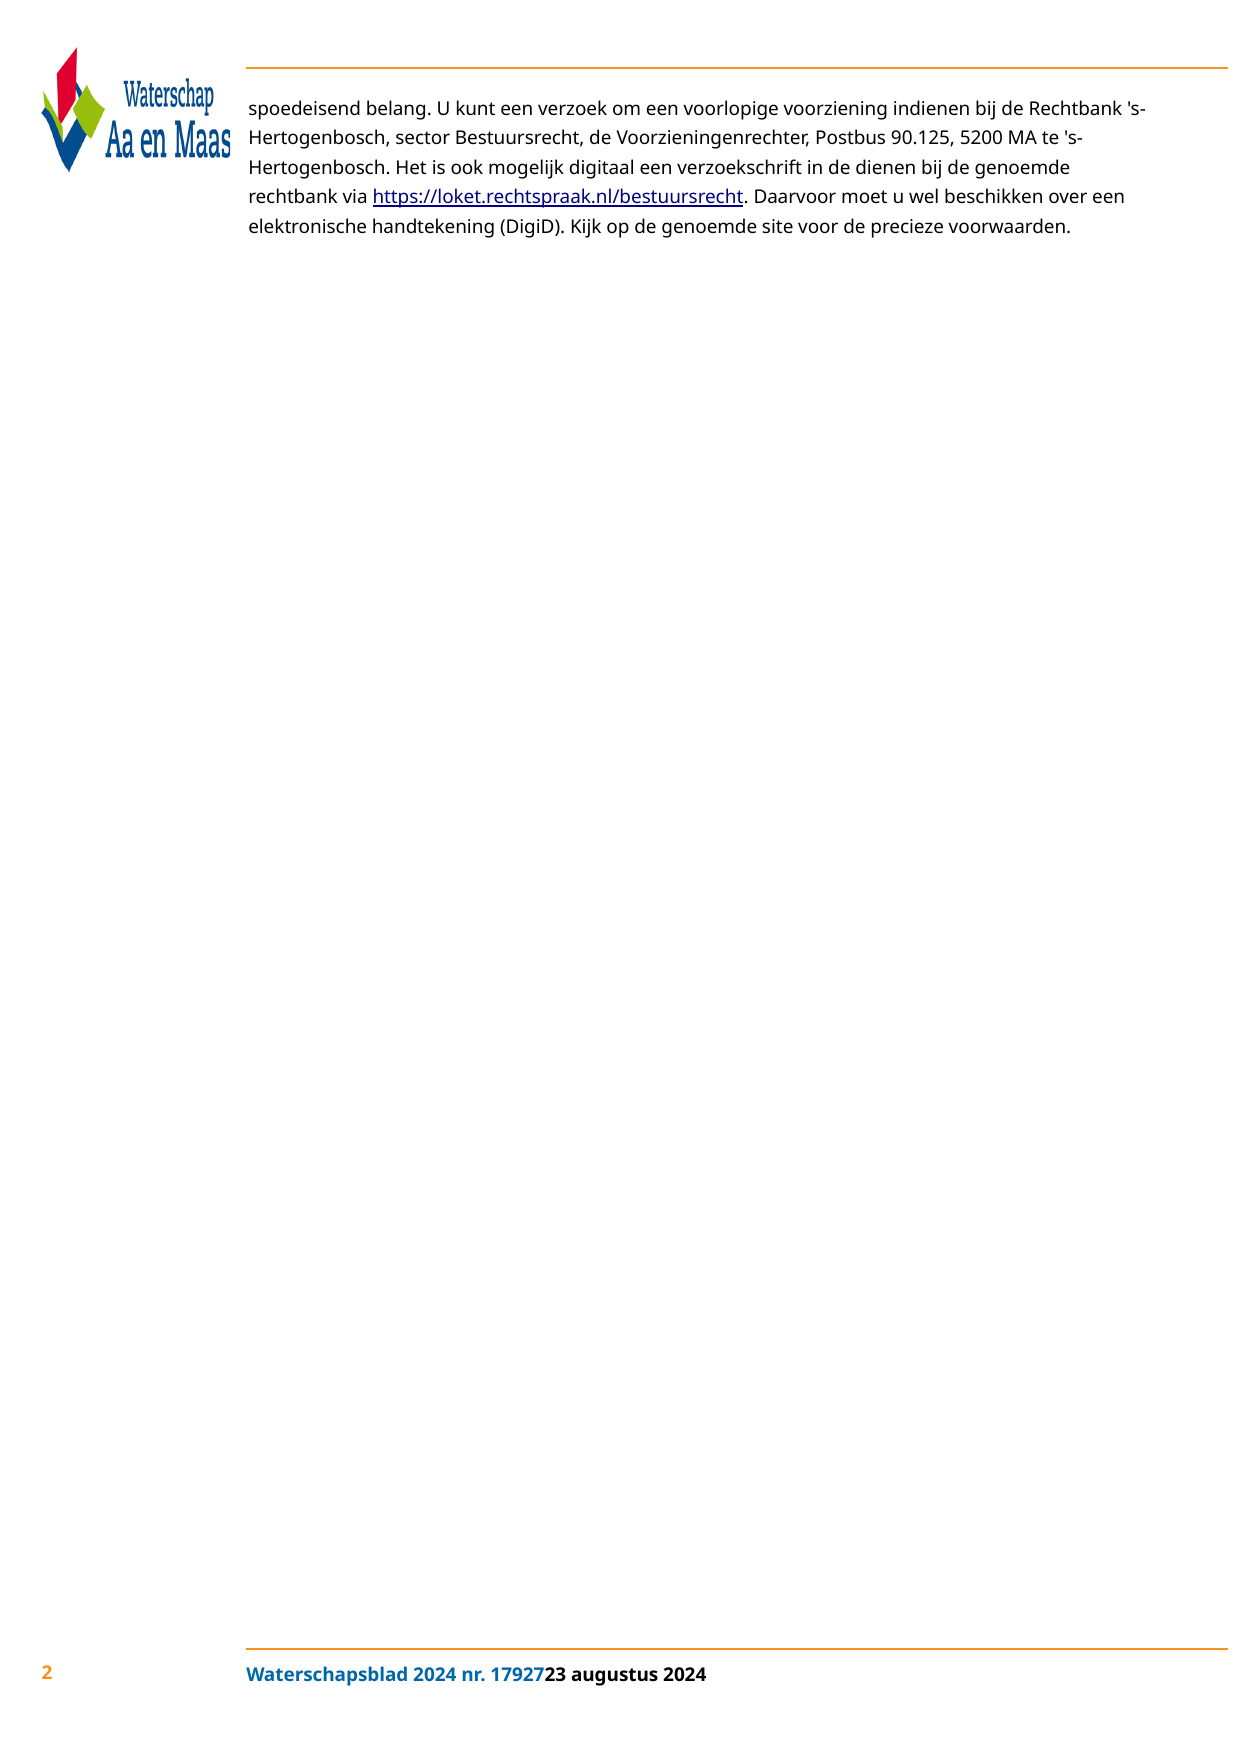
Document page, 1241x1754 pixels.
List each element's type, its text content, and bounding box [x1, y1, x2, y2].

picture [41, 47, 231, 172]
text spoedeisend belang. U kunt een verzoek om een voorlopige voorziening indienen bij de Rechtbank 's-Hertogenbosch, sector Bestuursrecht, de Voorzieningenrechter, Postbus 90.125, 5200 MA te 's-Hertogenbosch. Het is ook mogelijk digitaal een verzoekschrift in de dienen bij de genoemde rechtbank via https://loket.rechtspraak.nl/bestuursrecht. Daarvoor moet u wel beschikken over een elektronische handtekening (DigiD). Kijk op de genoemde site voor de precieze voorwaarden. [248, 95, 1152, 239]
